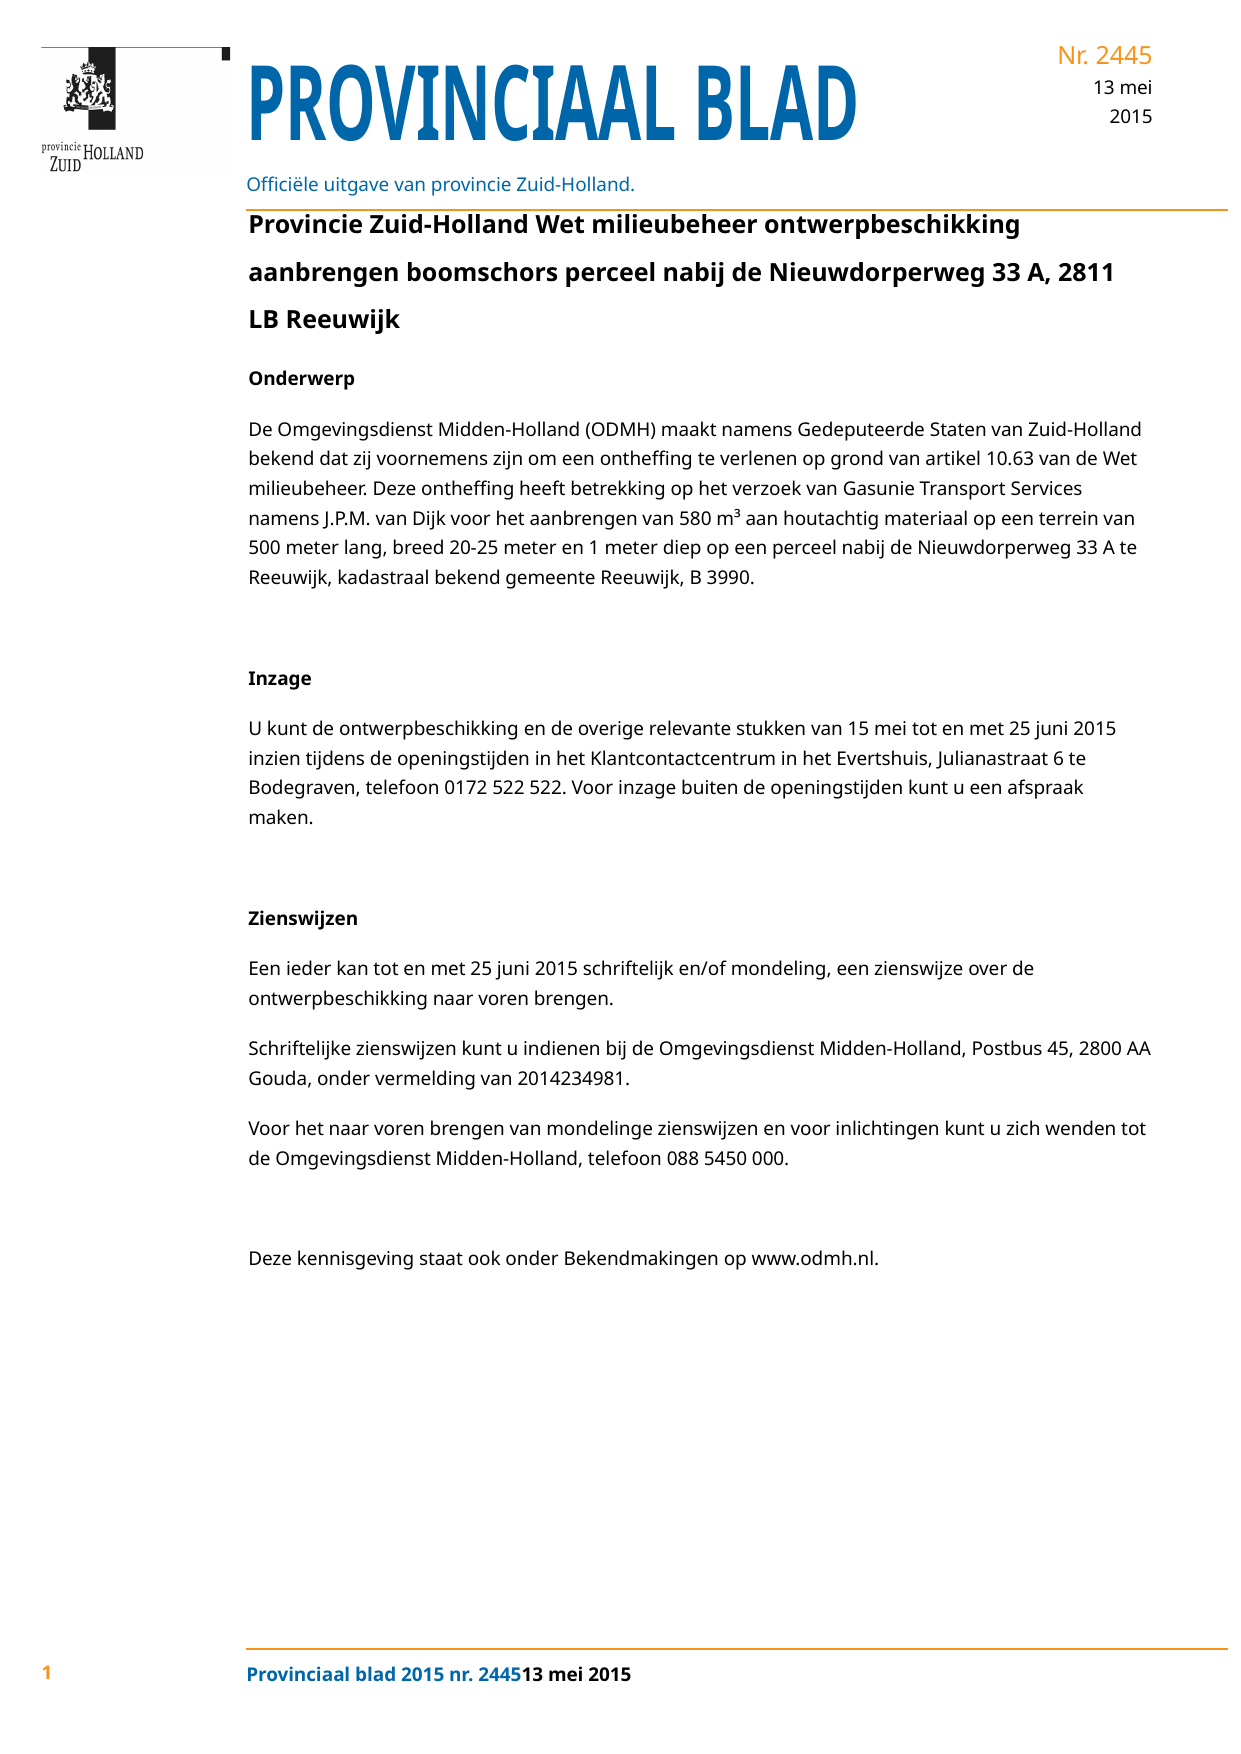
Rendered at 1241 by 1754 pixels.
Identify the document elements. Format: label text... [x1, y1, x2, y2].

text U kunt de ontwerpbeschikking en de overige relevante stukken van 15 mei tot en met 25 juni 2015 inzien tijdens de openingstijden in het Klantcontactcentrum in het Evertshuis, Julianastraat 6 te Bodegraven, telefoon 0172 522 522. Voor inzage buiten de openingstijden kunt u een afspraak maken. [248, 715, 1152, 829]
text Voor het naar voren brengen van mondelinge zienswijzen en voor inlichtingen kunt u zich wenden tot de Omgevingsdienst Midden-Holland, telefoon 088 5450 000. [248, 1115, 1152, 1170]
text Een ieder kan tot en met 25 juni 2015 schriftelijk en/of mondeling, een zienswijze over de ontwerpbeschikking naar voren brengen. [248, 955, 1152, 1010]
text Provincie Zuid-Holland Wet milieubeheer ontwerpbeschikking aanbrengen boomschors perceel nabij de Nieuwdorperweg 33 A, 2811 LB Reeuwijk [248, 211, 1152, 336]
picture [41, 47, 231, 172]
text Deze kennisgeving staat ook onder Bekendmakingen op www.odmh.nl. [248, 1246, 1152, 1271]
text Inzage [248, 665, 1152, 690]
text Zienswijzen [248, 905, 1152, 930]
text De Omgevingsdienst Midden-Holland (ODMH) maakt namens Gedeputeerde Staten van Zuid-Holland bekend dat zij voornemens zijn om een ontheffing te verlenen op grond van artikel 10.63 van de Wet milieubeheer. Deze ontheffing heeft betrekking op het verzoek van Gasunie Transport Services namens J.P.M. van Dijk voor het aanbrengen van 580 m³ aan houtachtig materiaal op een terrein van 500 meter lang, breed 20-25 meter en 1 meter diep op een perceel nabij de Nieuwdorperweg 33 A te Reeuwijk, kadastraal bekend gemeente Reeuwijk, B 3990. [248, 416, 1152, 589]
text Schriftelijke zienswijzen kunt u indienen bij de Omgevingsdienst Midden-Holland, Postbus 45, 2800 AA Gouda, onder vermelding van 2014234981. [248, 1035, 1152, 1090]
text Onderwerp [248, 366, 1152, 391]
